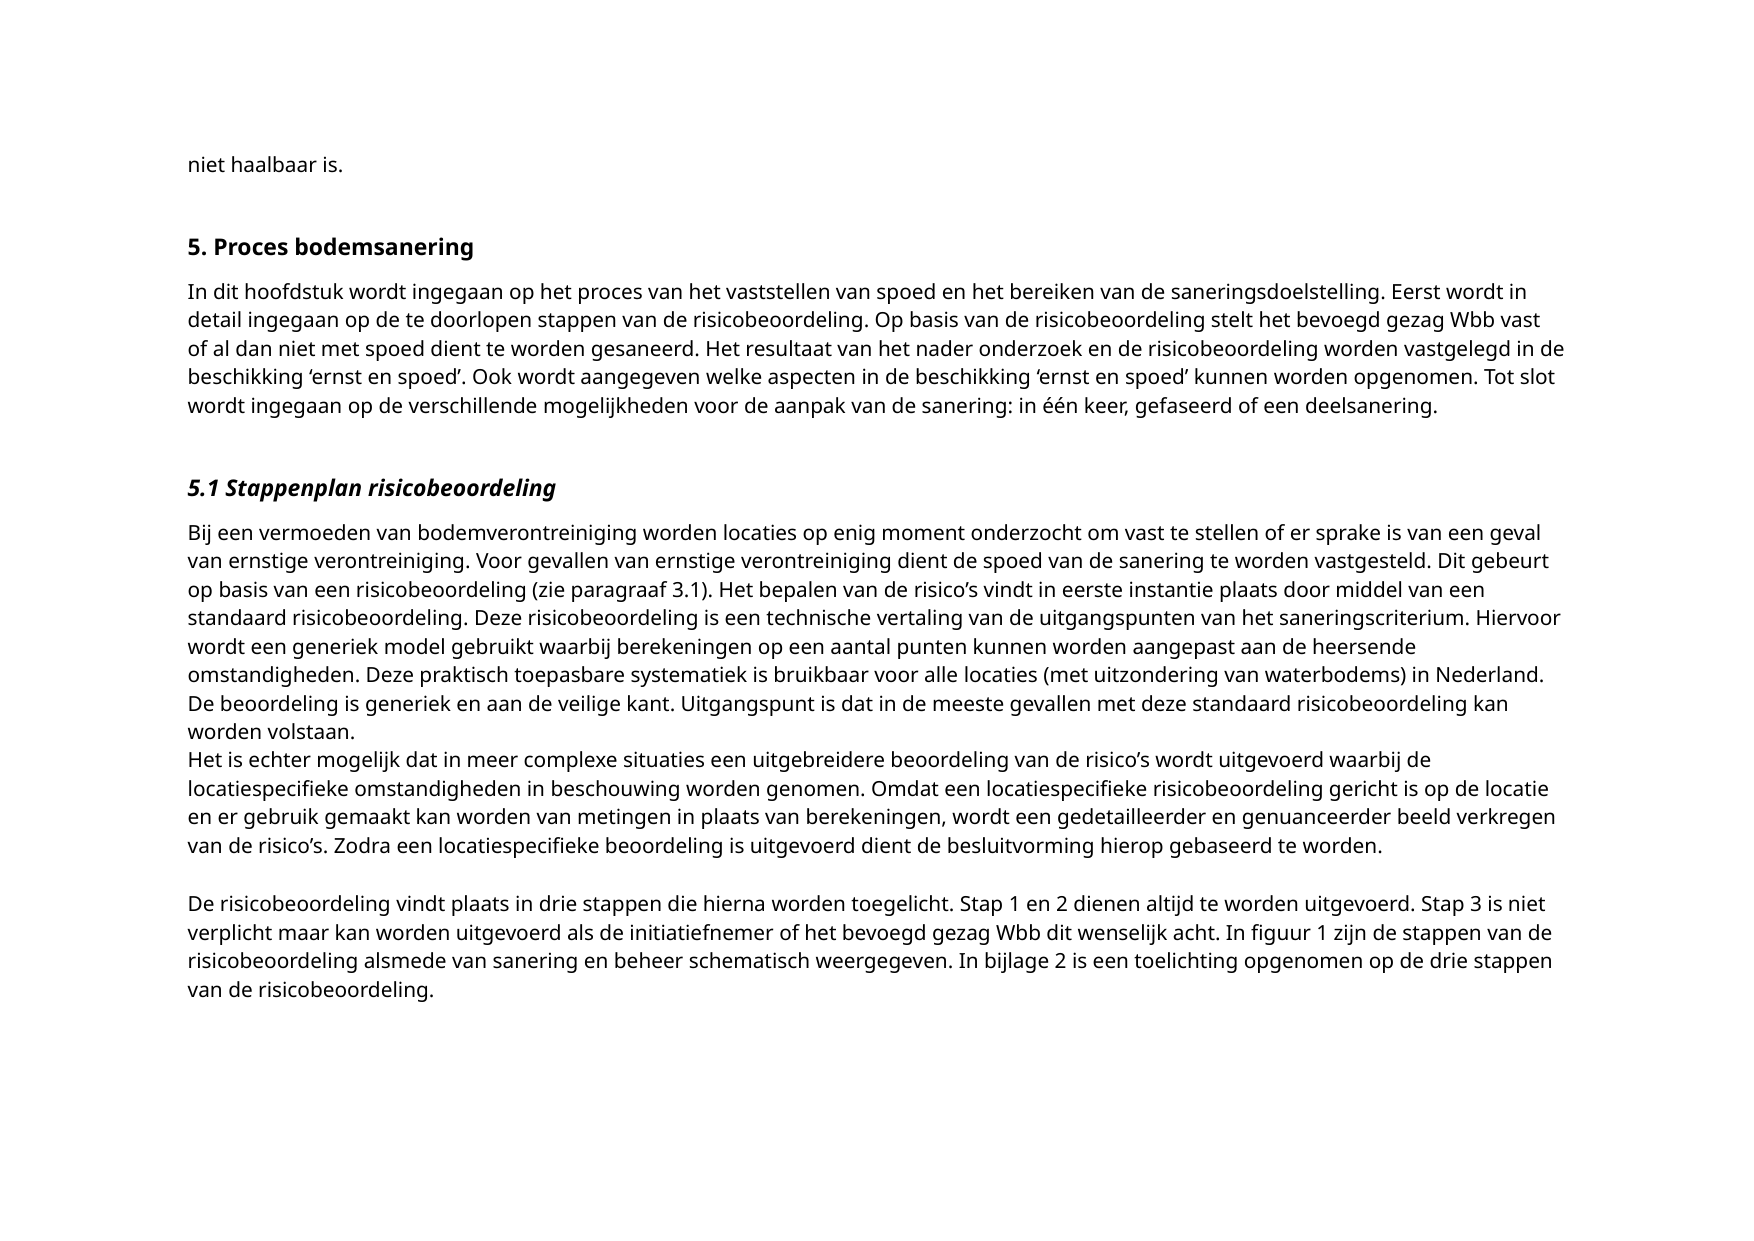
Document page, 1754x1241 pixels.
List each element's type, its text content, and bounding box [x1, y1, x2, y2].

text Het is echter mogelijk dat in meer complexe situaties een uitgebreidere beoordeling van de risico’s wordt uitgevoerd waarbij de locatiespecifieke omstandigheden in beschouwing worden genomen. Omdat een locatiespecifieke risicobeoordeling gericht is op de locatie en er gebruik gemaakt kan worden van metingen in plaats van berekeningen, wordt een gedetailleerder en genuanceerder beeld verkregen van de risico’s. Zodra een locatiespecifieke beoordeling is uitgevoerd dient de besluitvorming hierop gebaseerd te worden. [187, 746, 1566, 859]
text niet haalbaar is. [187, 150, 1566, 178]
subtitle 5. Proces bodemsanering [187, 231, 1566, 262]
text Bij een vermoeden van bodemverontreiniging worden locaties op enig moment onderzocht om vast te stellen of er sprake is van een geval van ernstige verontreiniging. Voor gevallen van ernstige verontreiniging dient de spoed van de sanering te worden vastgesteld. Dit gebeurt op basis van een risicobeoordeling (zie paragraaf 3.1). Het bepalen van de risico’s vindt in eerste instantie plaats door middel van een standaard risicobeoordeling. Deze risicobeoordeling is een technische vertaling van de uitgangspunten van het saneringscriterium. Hiervoor wordt een generiek model gebruikt waarbij berekeningen op een aantal punten kunnen worden aangepast aan de heersende omstandigheden. Deze praktisch toepasbare systematiek is bruikbaar voor alle locaties (met uitzondering van waterbodems) in Nederland. De beoordeling is generiek en aan de veilige kant. Uitgangspunt is dat in de meeste gevallen met deze standaard risicobeoordeling kan worden volstaan. [187, 518, 1566, 746]
text De risicobeoordeling vindt plaats in drie stappen die hierna worden toegelicht. Stap 1 en 2 dienen altijd te worden uitgevoerd. Stap 3 is niet verplicht maar kan worden uitgevoerd als de initiatiefnemer of het bevoegd gezag Wbb dit wenselijk acht. In figuur 1 zijn de stappen van de risicobeoordeling alsmede van sanering en beheer schematisch weergegeven. In bijlage 2 is een toelichting opgenomen op de drie stappen van de risicobeoordeling. [187, 889, 1566, 1003]
text 5.1 Stappenplan risicobeoordeling [187, 472, 1566, 503]
text In dit hoofdstuk wordt ingegaan op het proces van het vaststellen van spoed en het bereiken van de saneringsdoelstelling. Eerst wordt in detail ingegaan op de te doorlopen stappen van de risicobeoordeling. Op basis van de risicobeoordeling stelt het bevoegd gezag Wbb vast of al dan niet met spoed dient te worden gesaneerd. Het resultaat van het nader onderzoek en de risicobeoordeling worden vastgelegd in de beschikking ‘ernst en spoed’. Ook wordt aangegeven welke aspecten in de beschikking ‘ernst en spoed’ kunnen worden opgenomen. Tot slot wordt ingegaan op de verschillende mogelijkheden voor de aanpak van de sanering: in één keer, gefaseerd of een deelsanering. [187, 277, 1566, 419]
